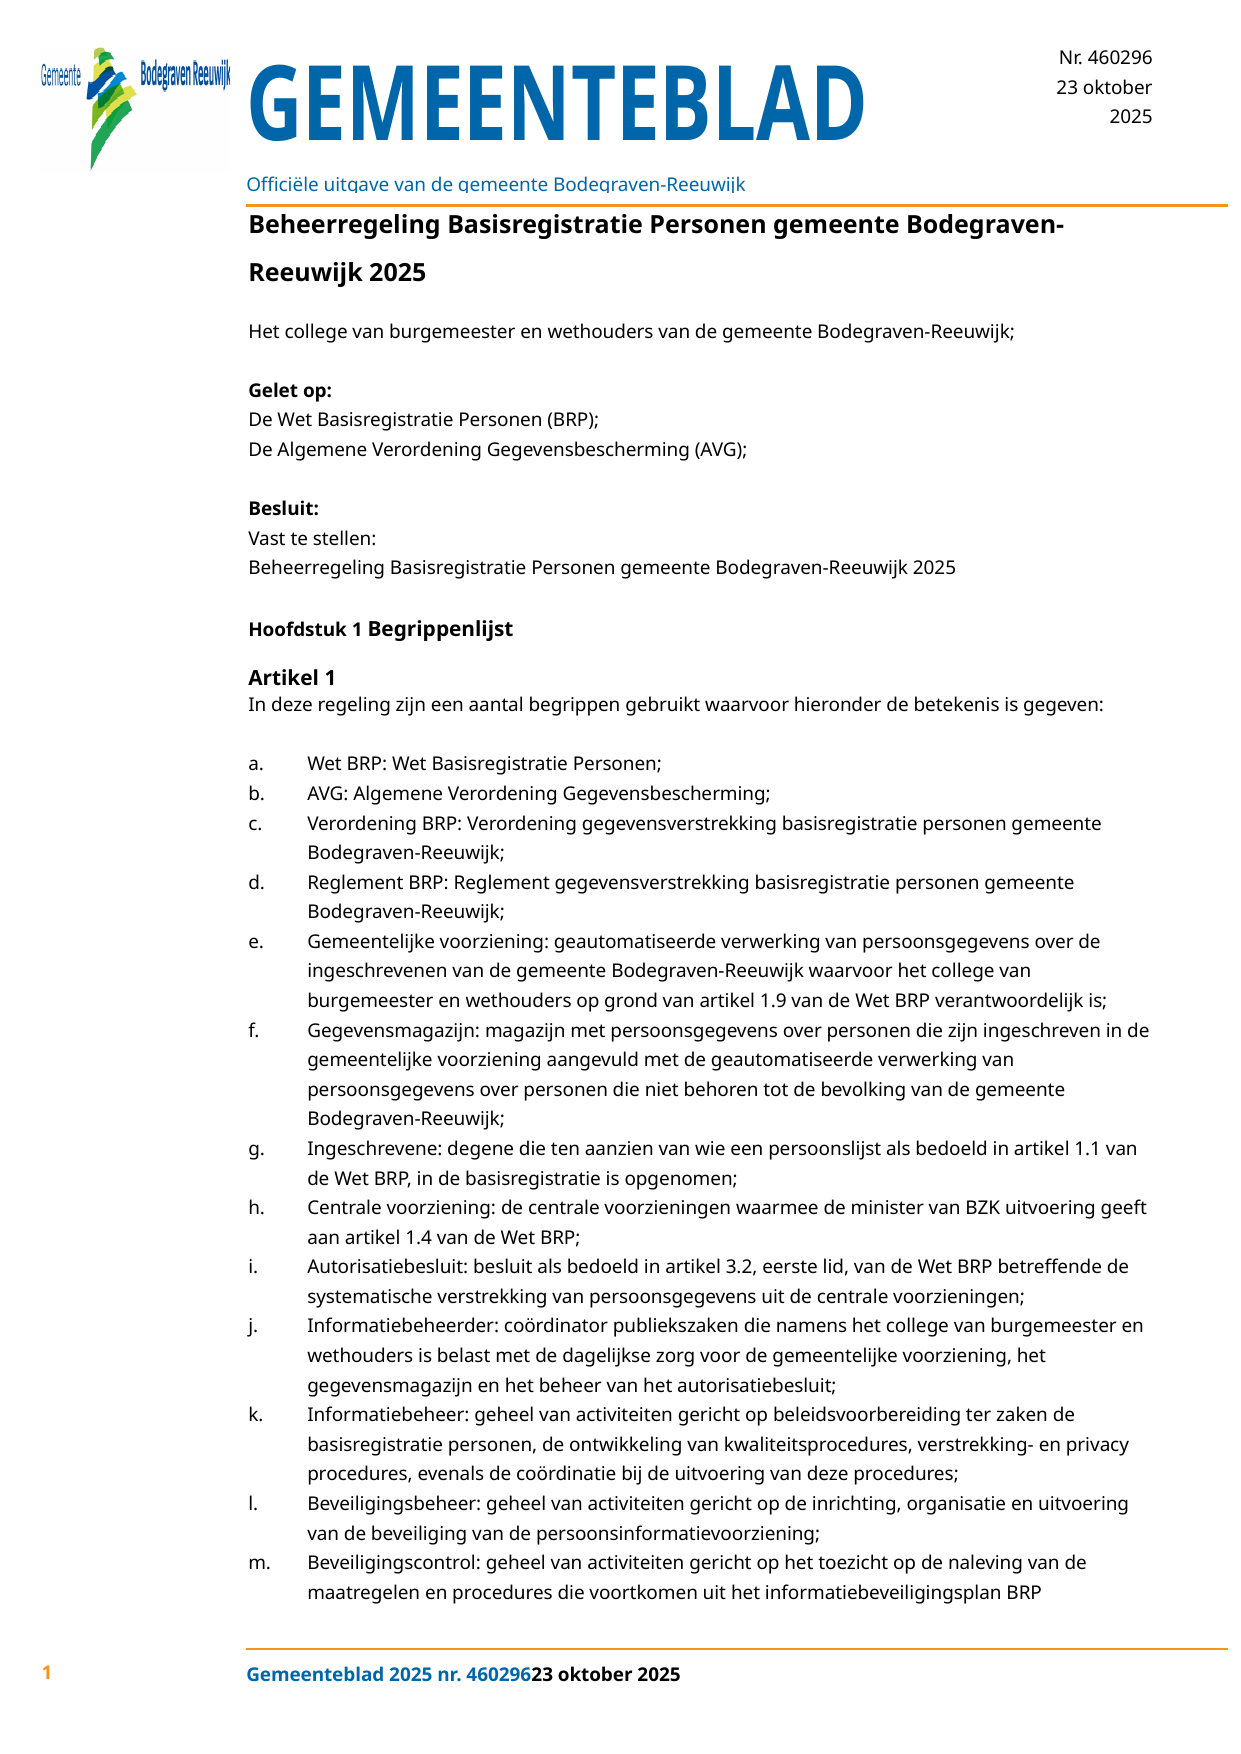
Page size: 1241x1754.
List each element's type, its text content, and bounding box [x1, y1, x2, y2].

list Informatiebeheer: geheel van activiteiten gericht op beleidsvoorbereiding ter zaken de basisregistratie personen, de ontwikkeling van kwaliteitsprocedures, verstrekking- en privacy procedures, evenals de coördinatie bij de uitvoering van deze procedures; [248, 1401, 1152, 1486]
text De Wet Basisregistratie Personen (BRP); [248, 407, 1152, 432]
text Beheerregeling Basisregistratie Personen gemeente Bodegraven-Reeuwijk 2025 [248, 554, 1152, 580]
list Beveiligingsbeheer: geheel van activiteiten gericht op de inrichting, organisatie en uitvoering van de beveiliging van de persoonsinformatievoorziening; [248, 1490, 1152, 1546]
text Vast te stellen: [248, 525, 1152, 551]
list AVG: Algemene Verordening Gegevensbescherming; [248, 780, 1152, 806]
list Beveiligingscontrol: geheel van activiteiten gericht op het toezicht op de naleving van de maatregelen en procedures die voortkomen uit het informatiebeveiligingsplan BRP [248, 1549, 1152, 1605]
list Informatiebeheerder: coördinator publiekszaken die namens het college van burgemeester en wethouders is belast met de dagelijkse zorg voor de gemeentelijke voorziening, het gegevensmagazijn en het beheer van het autorisatiebesluit; [248, 1313, 1152, 1398]
list Wet BRP: Wet Basisregistratie Personen; [248, 751, 1152, 776]
list Gemeentelijke voorziening: geautomatiseerde verwerking van persoonsgegevens over de ingeschrevenen van de gemeente Bodegraven-Reeuwijk waarvoor het college van burgemeester en wethouders op grond van artikel 1.9 van de Wet BRP verantwoordelijk is; [248, 928, 1152, 1013]
text Gelet op: [248, 377, 1152, 403]
list Ingeschrevene: degene die ten aanzien van wie een persoonslijst als bedoeld in artikel 1.1 van de Wet BRP, in de basisregistratie is opgenomen; [248, 1135, 1152, 1191]
text Besluit: [248, 495, 1152, 521]
text De Algemene Verordening Gegevensbescherming (AVG); [248, 436, 1152, 462]
list Centrale voorziening: de centrale voorzieningen waarmee de minister van BZK uitvoering geeft aan artikel 1.4 van de Wet BRP; [248, 1194, 1152, 1250]
picture [41, 47, 231, 172]
text Hoofdstuk 1 Begrippenlijst [248, 614, 1152, 642]
text Beheerregeling Basisregistratie Personen gemeente Bodegraven-Reeuwijk 2025 [248, 207, 1152, 288]
text In deze regeling zijn een aantal begrippen gebruikt waarvoor hieronder de betekenis is gegeven: [248, 691, 1152, 717]
text Artikel 1 [248, 663, 1152, 691]
text Het college van burgemeester en wethouders van de gemeente Bodegraven-Reeuwijk; [248, 318, 1152, 344]
list Gegevensmagazijn: magazijn met persoonsgegevens over personen die zijn ingeschreven in de gemeentelijke voorziening aangevuld met de geautomatiseerde verwerking van persoonsgegevens over personen die niet behoren tot de bevolking van de gemeente Bodegraven-Reeuwijk; [248, 1017, 1152, 1131]
list Reglement BRP: Reglement gegevensverstrekking basisregistratie personen gemeente Bodegraven-Reeuwijk; [248, 869, 1152, 924]
list Autorisatiebesluit: besluit als bedoeld in artikel 3.2, eerste lid, van de Wet BRP betreffende de systematische verstrekking van persoonsgegevens uit de centrale voorzieningen; [248, 1253, 1152, 1309]
list Verordening BRP: Verordening gegevensverstrekking basisregistratie personen gemeente Bodegraven-Reeuwijk; [248, 810, 1152, 865]
